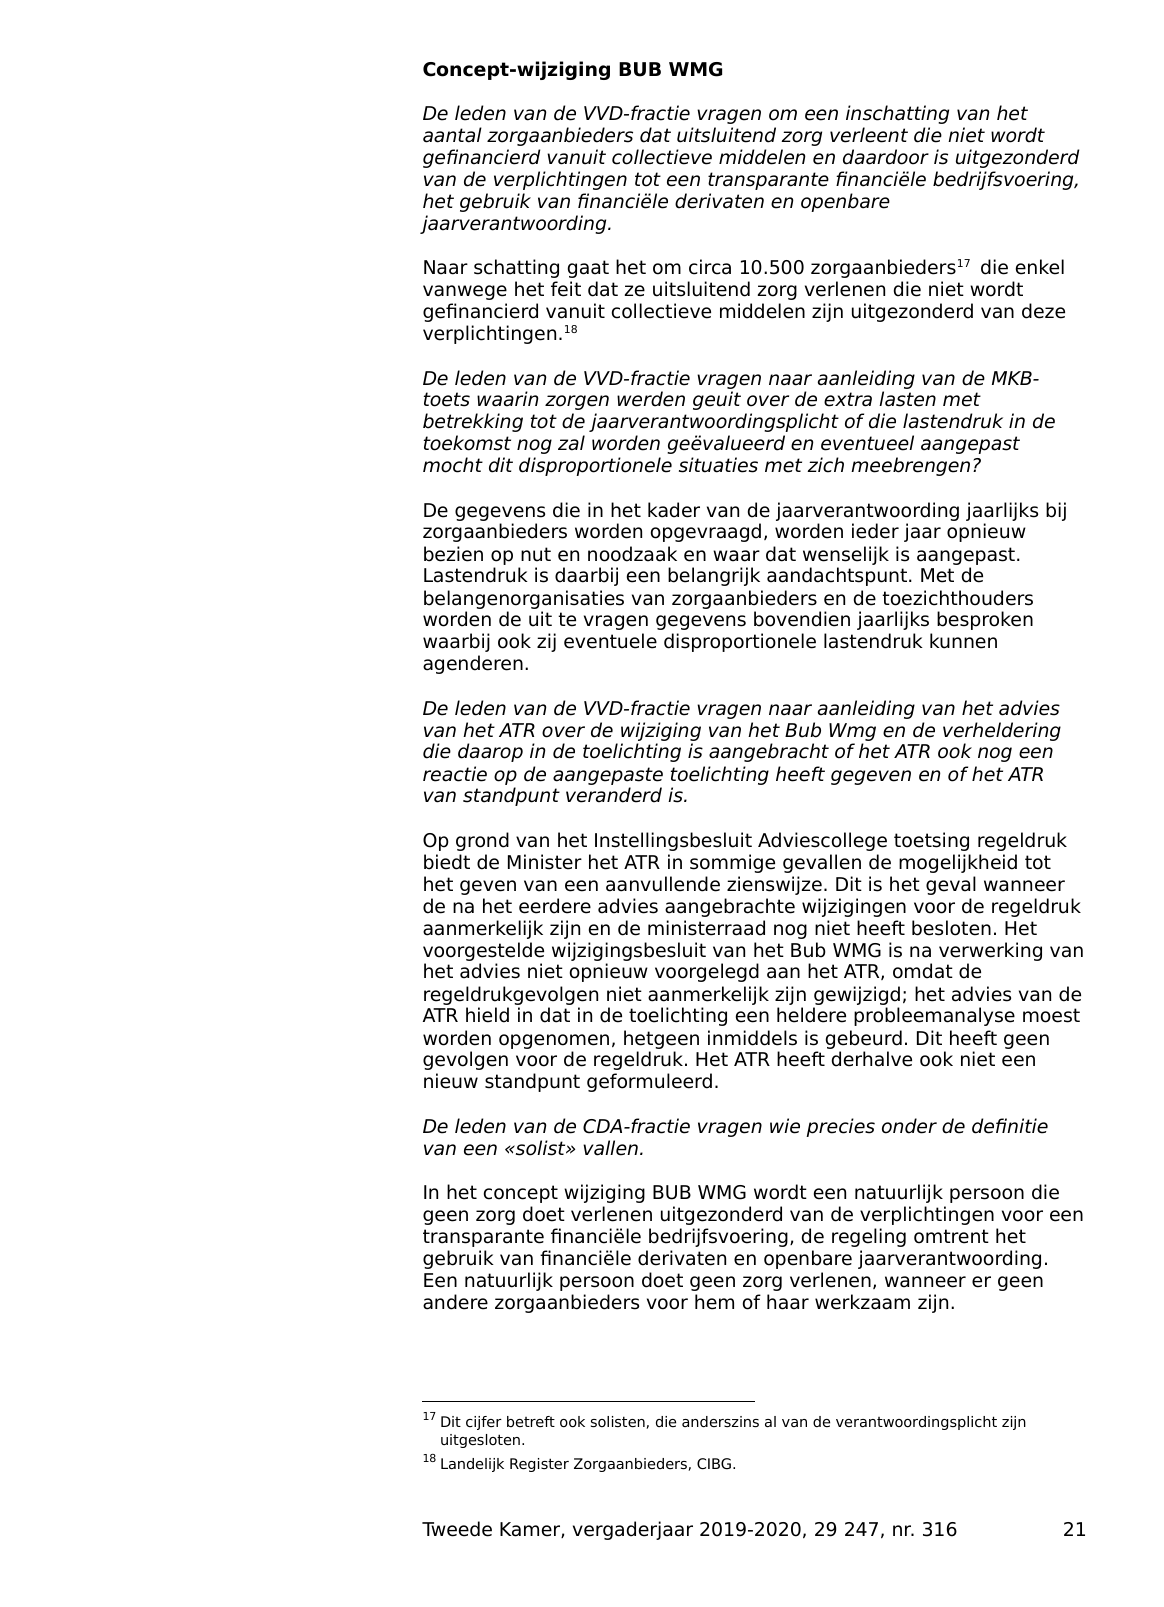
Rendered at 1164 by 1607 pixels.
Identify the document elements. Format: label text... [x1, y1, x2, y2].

subtitle Concept-wijziging BUB WMG [422, 59, 1087, 81]
text Dit cijfer betreft ook solisten, die anderszins al van de verantwoordingsplicht zijn uitgesloten. [422, 1410, 1087, 1449]
text De leden van de CDA-fractie vragen wie precies onder de definitie van een «solist» vallen. [422, 1116, 1087, 1159]
text De leden van de VVD-fractie vragen naar aanleiding van het advies van het ATR over de wijziging van het Bub Wmg en de verheldering die daarop in de toelichting is aangebracht of het ATR ook nog een reactie op de aangepaste toelichting heeft gegeven en of het ATR van standpunt veranderd is. [422, 697, 1087, 807]
text De gegevens die in het kader van de jaarverantwoording jaarlijks bij zorgaanbieders worden opgevraagd, worden ieder jaar opnieuw bezien op nut en noodzaak en waar dat wenselijk is aangepast. Lastendruk is daarbij een belangrijk aandachtspunt. Met de belangenorganisaties van zorgaanbieders en de toezichthouders worden de uit te vragen gegevens bovendien jaarlijks besproken waarbij ook zij eventuele disproportionele lastendruk kunnen agenderen. [422, 499, 1087, 675]
text De leden van de VVD-fractie vragen om een inschatting van het aantal zorgaanbieders dat uitsluitend zorg verleent die niet wordt gefinancierd vanuit collectieve middelen en daardoor is uitgezonderd van de verplichtingen tot een transparante financiële bedrijfsvoering, het gebruik van financiële derivaten en openbare jaarverantwoording. [422, 103, 1087, 235]
text In het concept wijziging BUB WMG wordt een natuurlijk persoon die geen zorg doet verlenen uitgezonderd van de verplichtingen voor een transparante financiële bedrijfsvoering, de regeling omtrent het gebruik van financiële derivaten en openbare jaarverantwoording. Een natuurlijk persoon doet geen zorg verlenen, wanneer er geen andere zorgaanbieders voor hem of haar werkzaam zijn. [422, 1182, 1087, 1313]
text Naar schatting gaat het om circa 10.500 zorgaanbieders die enkel vanwege het feit dat ze uitsluitend zorg verlenen die niet wordt gefinancierd vanuit collectieve middelen zijn uitgezonderd van deze verplichtingen. [422, 257, 1087, 345]
text Op grond van het Instellingsbesluit Adviescollege toetsing regeldruk biedt de Minister het ATR in sommige gevallen de mogelijkheid tot het geven van een aanvullende zienswijze. Dit is het geval wanneer de na het eerdere advies aangebrachte wijzigingen voor de regeldruk aanmerkelijk zijn en de ministerraad nog niet heeft besloten. Het voorgestelde wijzigingsbesluit van het Bub WMG is na verwerking van het advies niet opnieuw voorgelegd aan het ATR, omdat de regeldrukgevolgen niet aanmerkelijk zijn gewijzigd; het advies van de ATR hield in dat in de toelichting een heldere probleemanalyse moest worden opgenomen, hetgeen inmiddels is gebeurd. Dit heeft geen gevolgen voor de regeldruk. Het ATR heeft derhalve ook niet een nieuw standpunt geformuleerd. [422, 829, 1087, 1093]
text Landelijk Register Zorgaanbieders, CIBG. [422, 1452, 1087, 1474]
text De leden van de VVD-fractie vragen naar aanleiding van de MKB-toets waarin zorgen werden geuit over de extra lasten met betrekking tot de jaarverantwoordingsplicht of die lastendruk in de toekomst nog zal worden geëvalueerd en eventueel aangepast mocht dit disproportionele situaties met zich meebrengen? [422, 367, 1087, 477]
